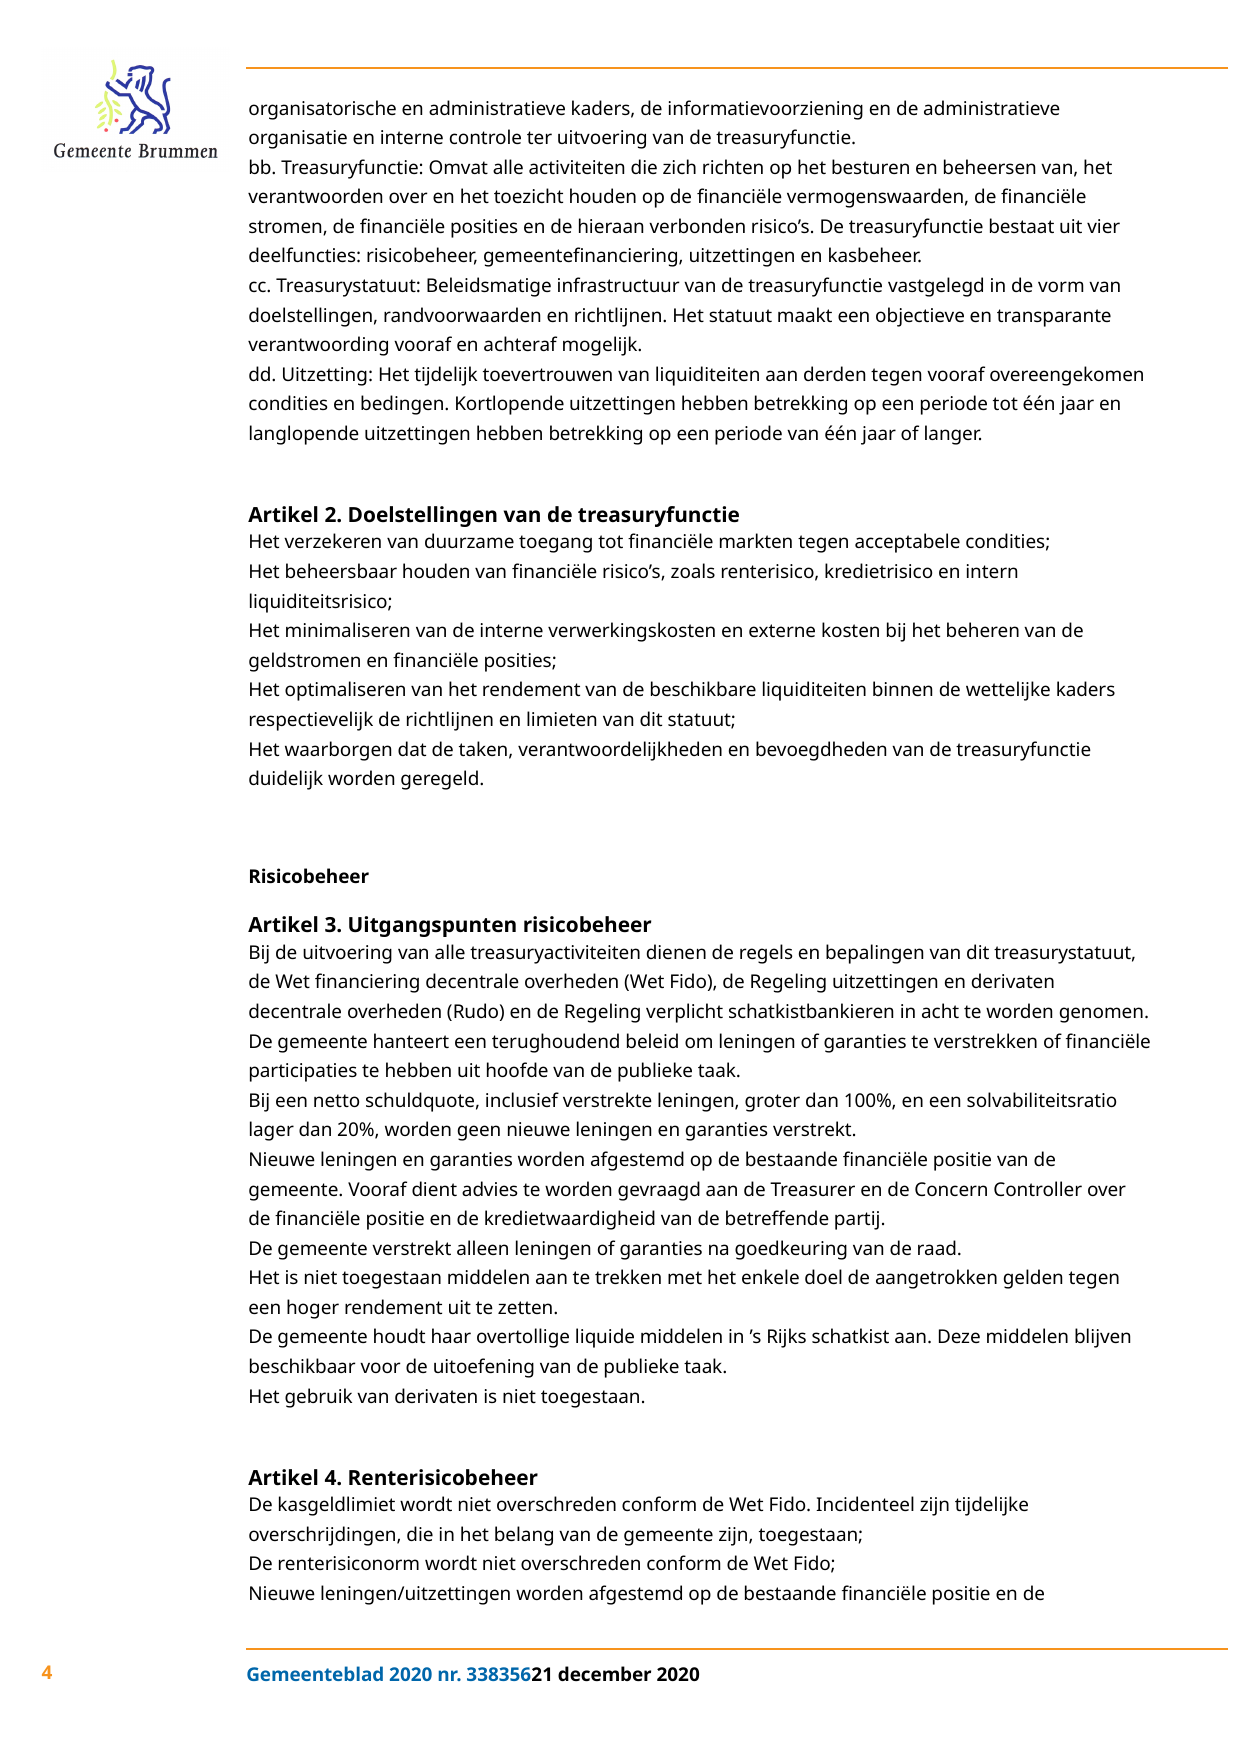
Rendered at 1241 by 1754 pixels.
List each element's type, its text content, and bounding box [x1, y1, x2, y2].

text Het gebruik van derivaten is niet toegestaan. [248, 1383, 1152, 1408]
text Nieuwe leningen en garanties worden afgestemd op de bestaande financiële positie van de gemeente. Vooraf dient advies te worden gevraagd aan de Treasurer en de Concern Controller over de financiële positie en de kredietwaardigheid van de betreffende partij. [248, 1146, 1152, 1231]
text bb. Treasuryfunctie: Omvat alle activiteiten die zich richten op het besturen en beheersen van, het verantwoorden over en het toezicht houden op de financiële vermogenswaarden, de financiële stromen, de financiële posities en de hieraan verbonden risico’s. De treasuryfunctie bestaat uit vier deelfuncties: risicobeheer, gemeentefinanciering, uitzettingen en kasbeheer. [248, 154, 1152, 268]
text Artikel 4. Renterisicobeheer [248, 1463, 1152, 1491]
text Artikel 2. Doelstellingen van de treasuryfunctie [248, 500, 1152, 529]
text Artikel 3. Uitgangspunten risicobeheer [248, 911, 1152, 939]
text Het minimaliseren van de interne verwerkingskosten en externe kosten bij het beheren van de geldstromen en financiële posities; [248, 617, 1152, 673]
text De renterisiconorm wordt niet overschreden conform de Wet Fido; [248, 1550, 1152, 1576]
text De gemeente verstrekt alleen leningen of garanties na goedkeuring van de raad. [248, 1235, 1152, 1261]
text Het beheersbaar houden van financiële risico’s, zoals renterisico, kredietrisico en intern liquiditeitsrisico; [248, 558, 1152, 613]
text De gemeente houdt haar overtollige liquide middelen in ’s Rijks schatkist aan. Deze middelen blijven beschikbaar voor de uitoefening van de publieke taak. [248, 1324, 1152, 1379]
text De gemeente hanteert een terughoudend beleid om leningen of garanties te verstrekken of financiële participaties te hebben uit hoofde van de publieke taak. [248, 1028, 1152, 1083]
text doelstellingen, randvoorwaarden en richtlijnen. Het statuut maakt een objectieve en transparante verantwoording vooraf en achteraf mogelijk. [248, 302, 1152, 357]
text dd. Uitzetting: Het tijdelijk toevertrouwen van liquiditeiten aan derden tegen vooraf overeengekomen [248, 361, 1152, 387]
text Het waarborgen dat de taken, verantwoordelijkheden en bevoegdheden van de treasuryfunctie duidelijk worden geregeld. [248, 736, 1152, 791]
text Nieuwe leningen/uitzettingen worden afgestemd op de bestaande financiële positie en de [248, 1580, 1152, 1606]
text Het verzekeren van duurzame toegang tot financiële markten tegen acceptabele condities; [248, 529, 1152, 554]
text Het is niet toegestaan middelen aan te trekken met het enkele doel de aangetrokken gelden tegen een hoger rendement uit te zetten. [248, 1264, 1152, 1320]
text condities en bedingen. Kortlopende uitzettingen hebben betrekking op een periode tot één jaar en langlopende uitzettingen hebben betrekking op een periode van één jaar of langer. [248, 391, 1152, 446]
text cc. Treasurystatuut: Beleidsmatige infrastructuur van de treasuryfunctie vastgelegd in de vorm van [248, 272, 1152, 298]
picture [41, 47, 231, 172]
text organisatorische en administratieve kaders, de informatievoorziening en de administratieve organisatie en interne controle ter uitvoering van de treasuryfunctie. [248, 95, 1152, 150]
text Risicobeheer [248, 861, 1152, 890]
text Bij een netto schuldquote, inclusief verstrekte leningen, groter dan 100%, en een solvabiliteitsratio lager dan 20%, worden geen nieuwe leningen en garanties verstrekt. [248, 1087, 1152, 1142]
text Het optimaliseren van het rendement van de beschikbare liquiditeiten binnen de wettelijke kaders respectievelijk de richtlijnen en limieten van dit statuut; [248, 677, 1152, 732]
text Bij de uitvoering van alle treasuryactiviteiten dienen de regels en bepalingen van dit treasurystatuut, de Wet financiering decentrale overheden (Wet Fido), de Regeling uitzettingen en derivaten decentrale overheden (Rudo) en de Regeling verplicht schatkistbankieren in acht te worden genomen. [248, 939, 1152, 1024]
text De kasgeldlimiet wordt niet overschreden conform de Wet Fido. Incidenteel zijn tijdelijke overschrijdingen, die in het belang van de gemeente zijn, toegestaan; [248, 1491, 1152, 1547]
